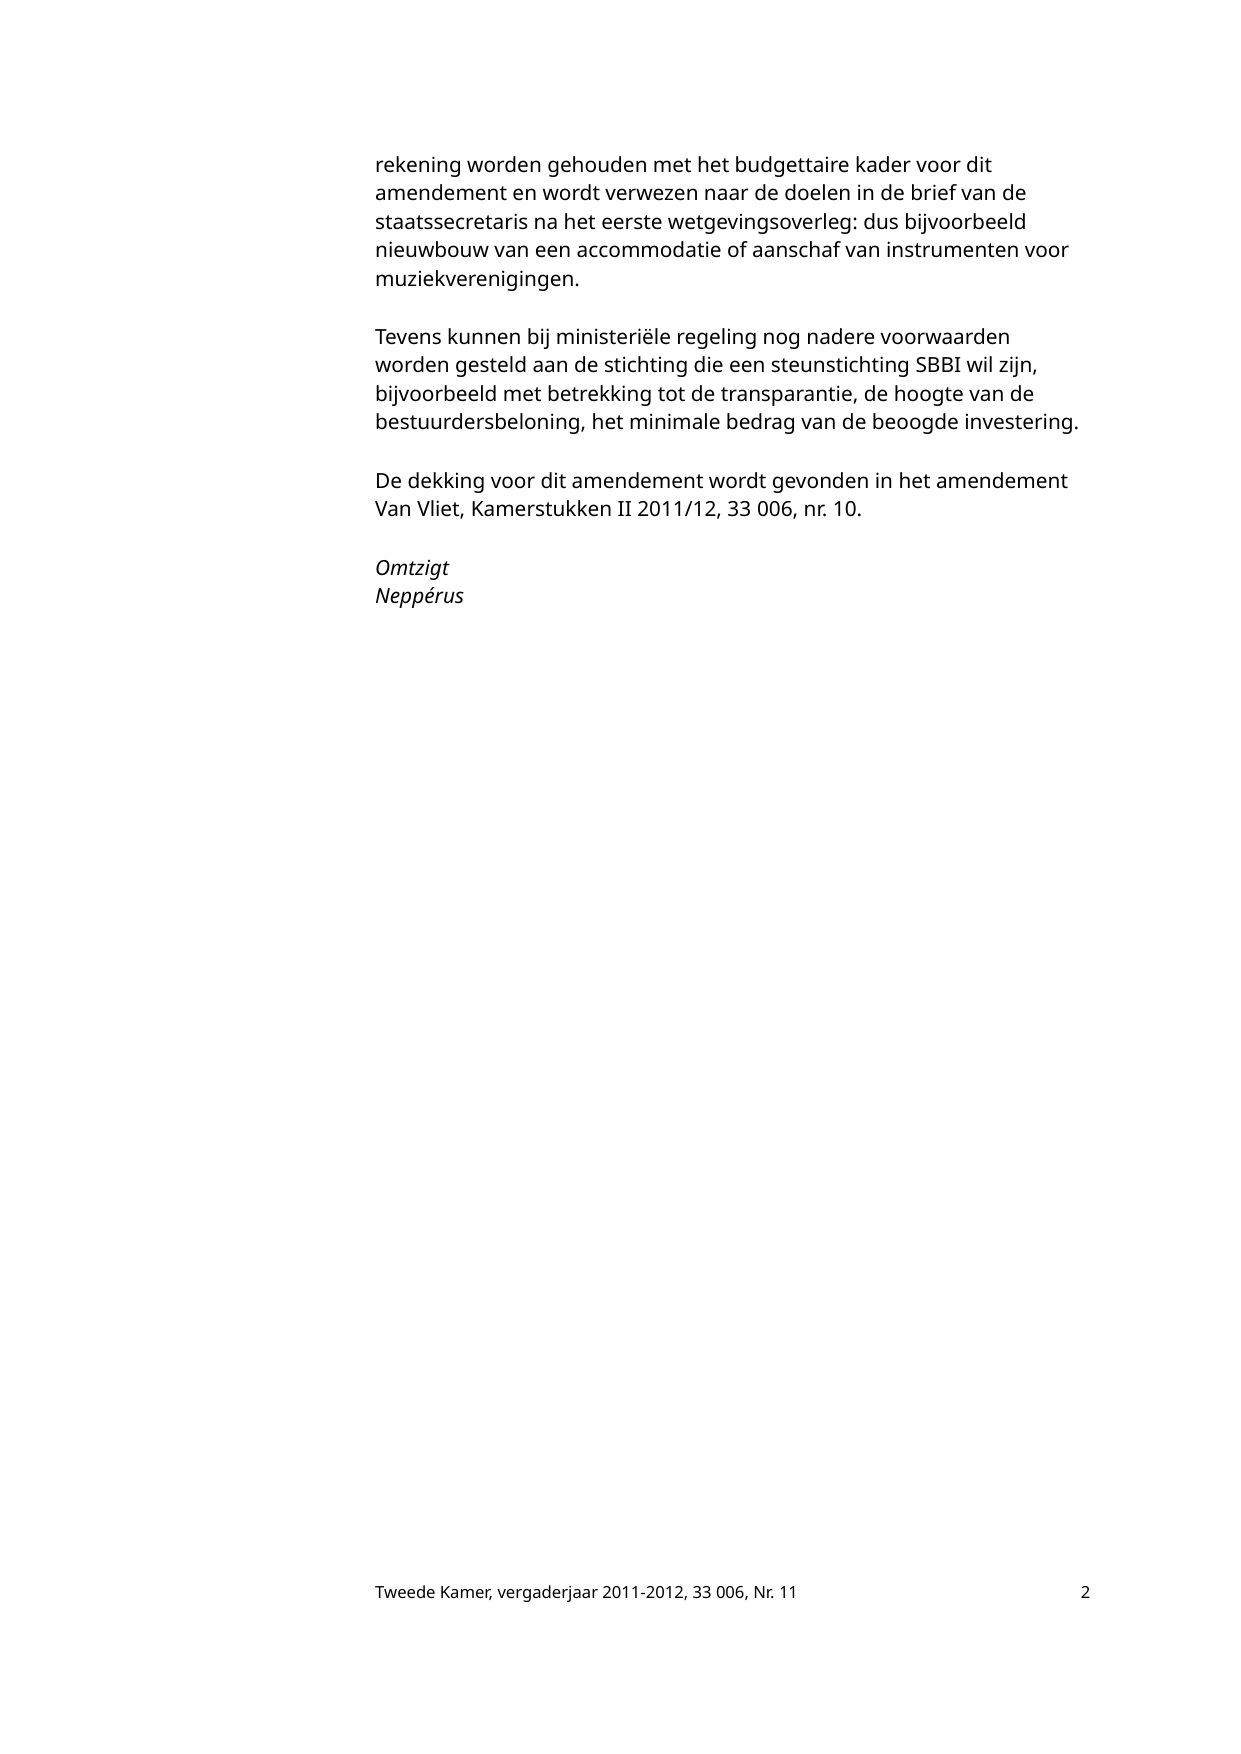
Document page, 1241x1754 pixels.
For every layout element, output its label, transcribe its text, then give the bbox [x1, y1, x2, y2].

text Neppérus [375, 581, 1090, 610]
text Omtzigt [375, 553, 1090, 581]
text De dekking voor dit amendement wordt gevonden in het amendement Van Vliet, Kamerstukken II 2011/12, 33 006, nr. 10. [375, 466, 1090, 523]
text rekening worden gehouden met het budgettaire kader voor dit amendement en wordt verwezen naar de doelen in de brief van de staatssecretaris na het eerste wetgevingsoverleg: dus bijvoorbeeld nieuwbouw van een accommodatie of aanschaf van instrumenten voor muziekverenigingen. [375, 150, 1090, 292]
text Tevens kunnen bij ministeriële regeling nog nadere voorwaarden worden gesteld aan de stichting die een steunstichting SBBI wil zijn, bijvoorbeeld met betrekking tot de transparantie, de hoogte van de bestuurdersbeloning, het minimale bedrag van de beoogde investering. [375, 322, 1090, 436]
